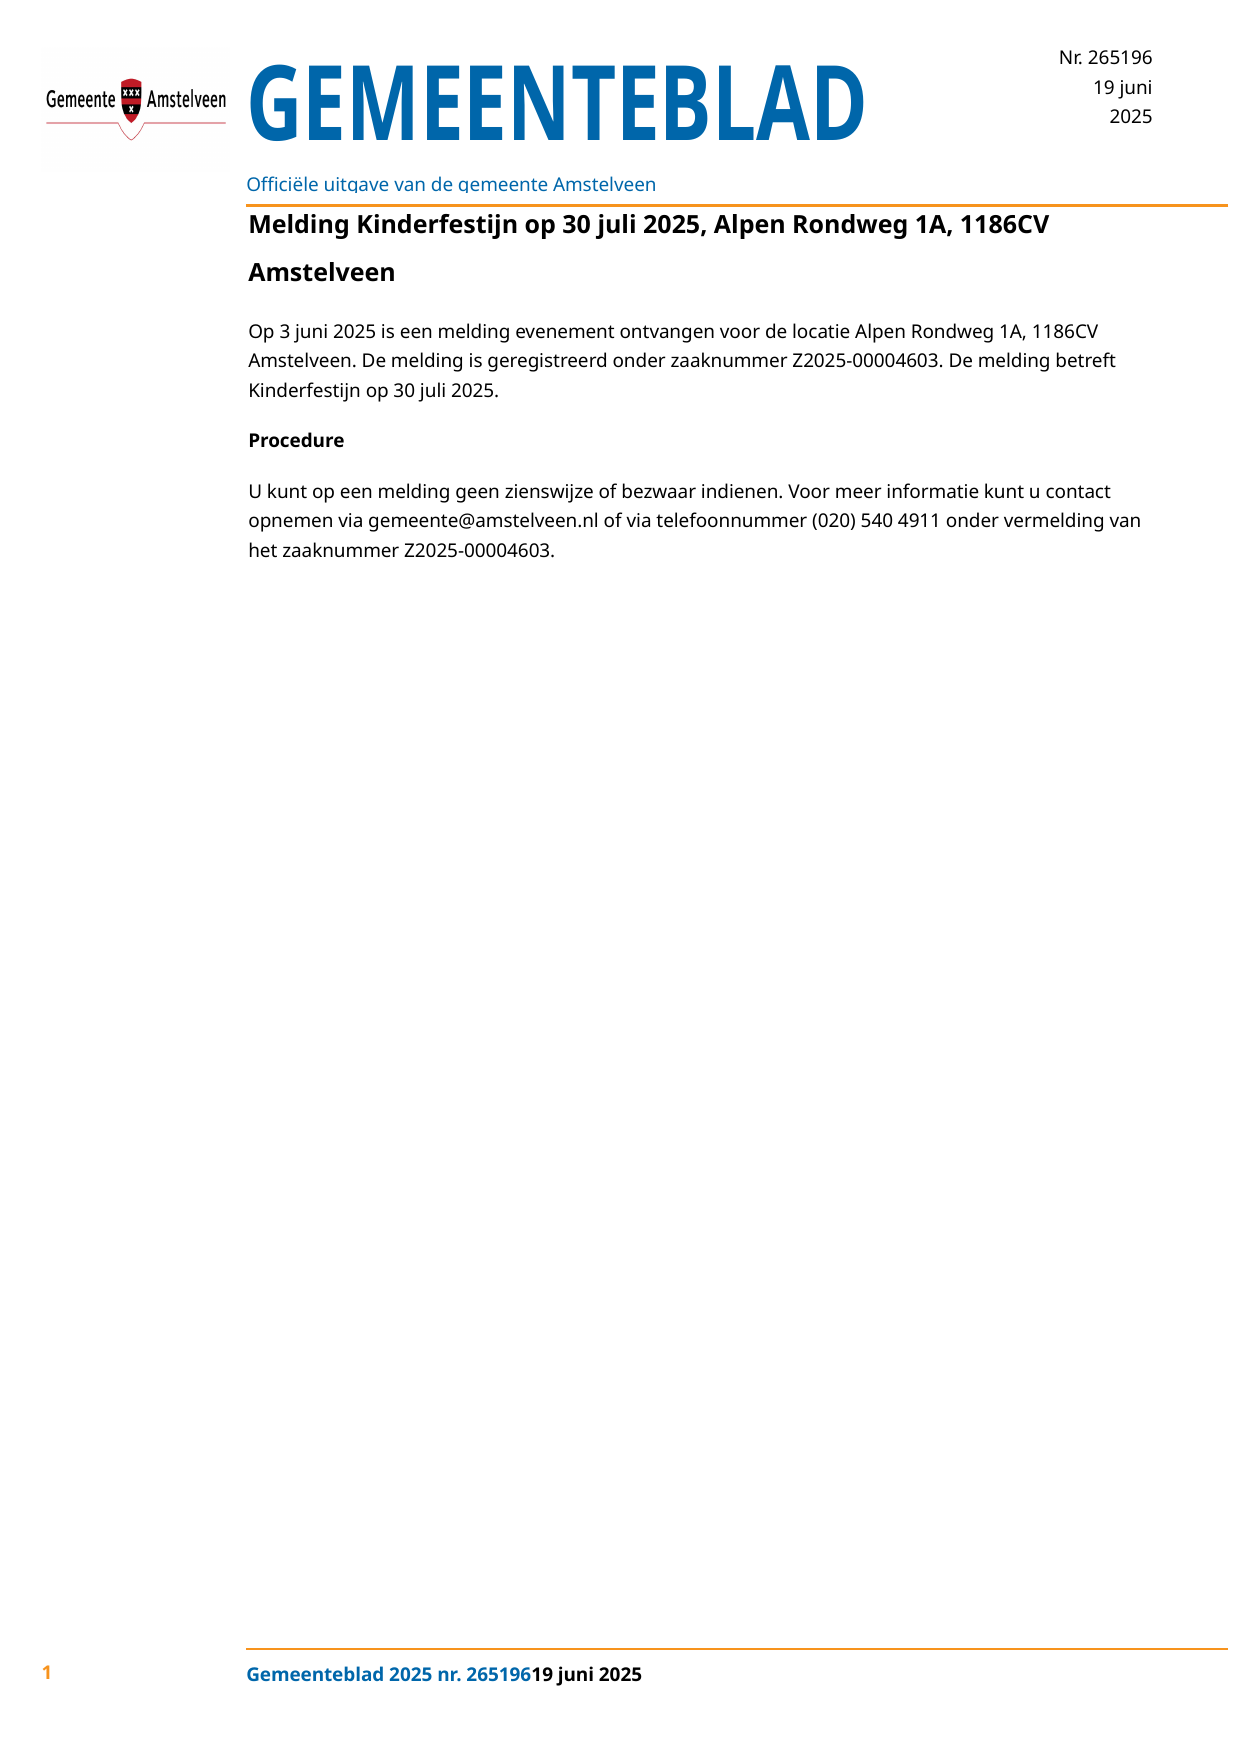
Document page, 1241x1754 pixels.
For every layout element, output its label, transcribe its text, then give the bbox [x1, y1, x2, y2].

text Op 3 juni 2025 is een melding evenement ontvangen voor de locatie Alpen Rondweg 1A, 1186CV Amstelveen. De melding is geregistreerd onder zaaknummer Z2025-00004603. De melding betreft Kinderfestijn op 30 juli 2025. [248, 318, 1152, 403]
text Melding Kinderfestijn op 30 juli 2025, Alpen Rondweg 1A, 1186CV Amstelveen [248, 207, 1152, 288]
picture [41, 47, 231, 172]
text U kunt op een melding geen zienswijze of bezwaar indienen. Voor meer informatie kunt u contact opnemen via gemeente@amstelveen.nl of via telefoonnummer (020) 540 4911 onder vermelding van het zaaknummer Z2025-00004603. [248, 478, 1152, 563]
text Procedure [248, 427, 1152, 453]
